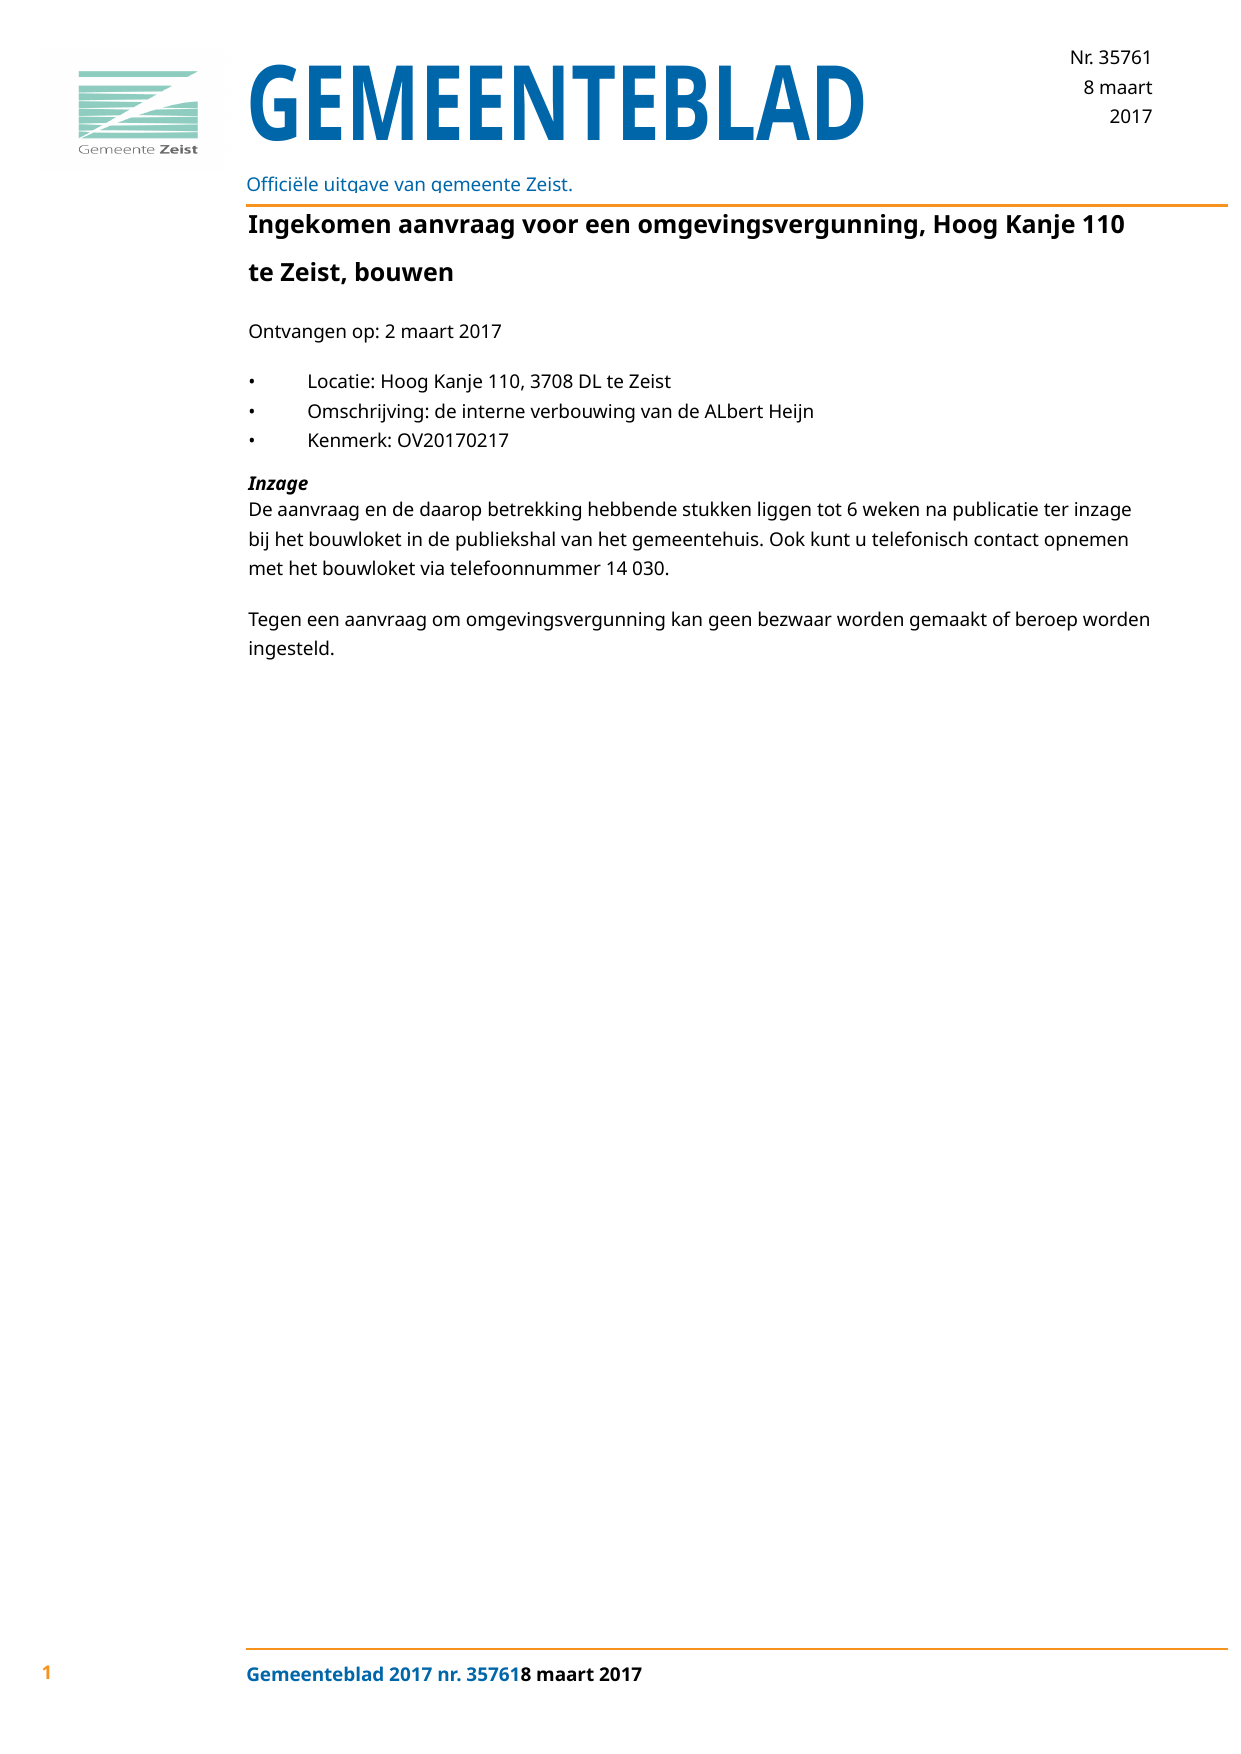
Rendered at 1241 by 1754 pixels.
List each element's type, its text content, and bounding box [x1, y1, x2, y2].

picture [41, 47, 231, 172]
text Tegen een aanvraag om omgevingsvergunning kan geen bezwaar worden gemaakt of beroep worden ingesteld. [248, 606, 1152, 661]
text Ontvangen op: 2 maart 2017 [248, 318, 1152, 344]
list Kenmerk: OV20170217 [248, 427, 1152, 453]
text Ingekomen aanvraag voor een omgevingsvergunning, Hoog Kanje 110 te Zeist, bouwen [248, 207, 1152, 288]
list Omschrijving: de interne verbouwing van de ALbert Heijn [248, 398, 1152, 424]
text Inzage [248, 471, 1152, 496]
list Locatie: Hoog Kanje 110, 3708 DL te Zeist [248, 368, 1152, 394]
text De aanvraag en de daarop betrekking hebbende stukken liggen tot 6 weken na publicatie ter inzage bij het bouwloket in de publiekshal van het gemeentehuis. Ook kunt u telefonisch contact opnemen met het bouwloket via telefoonnummer 14 030. [248, 496, 1152, 581]
